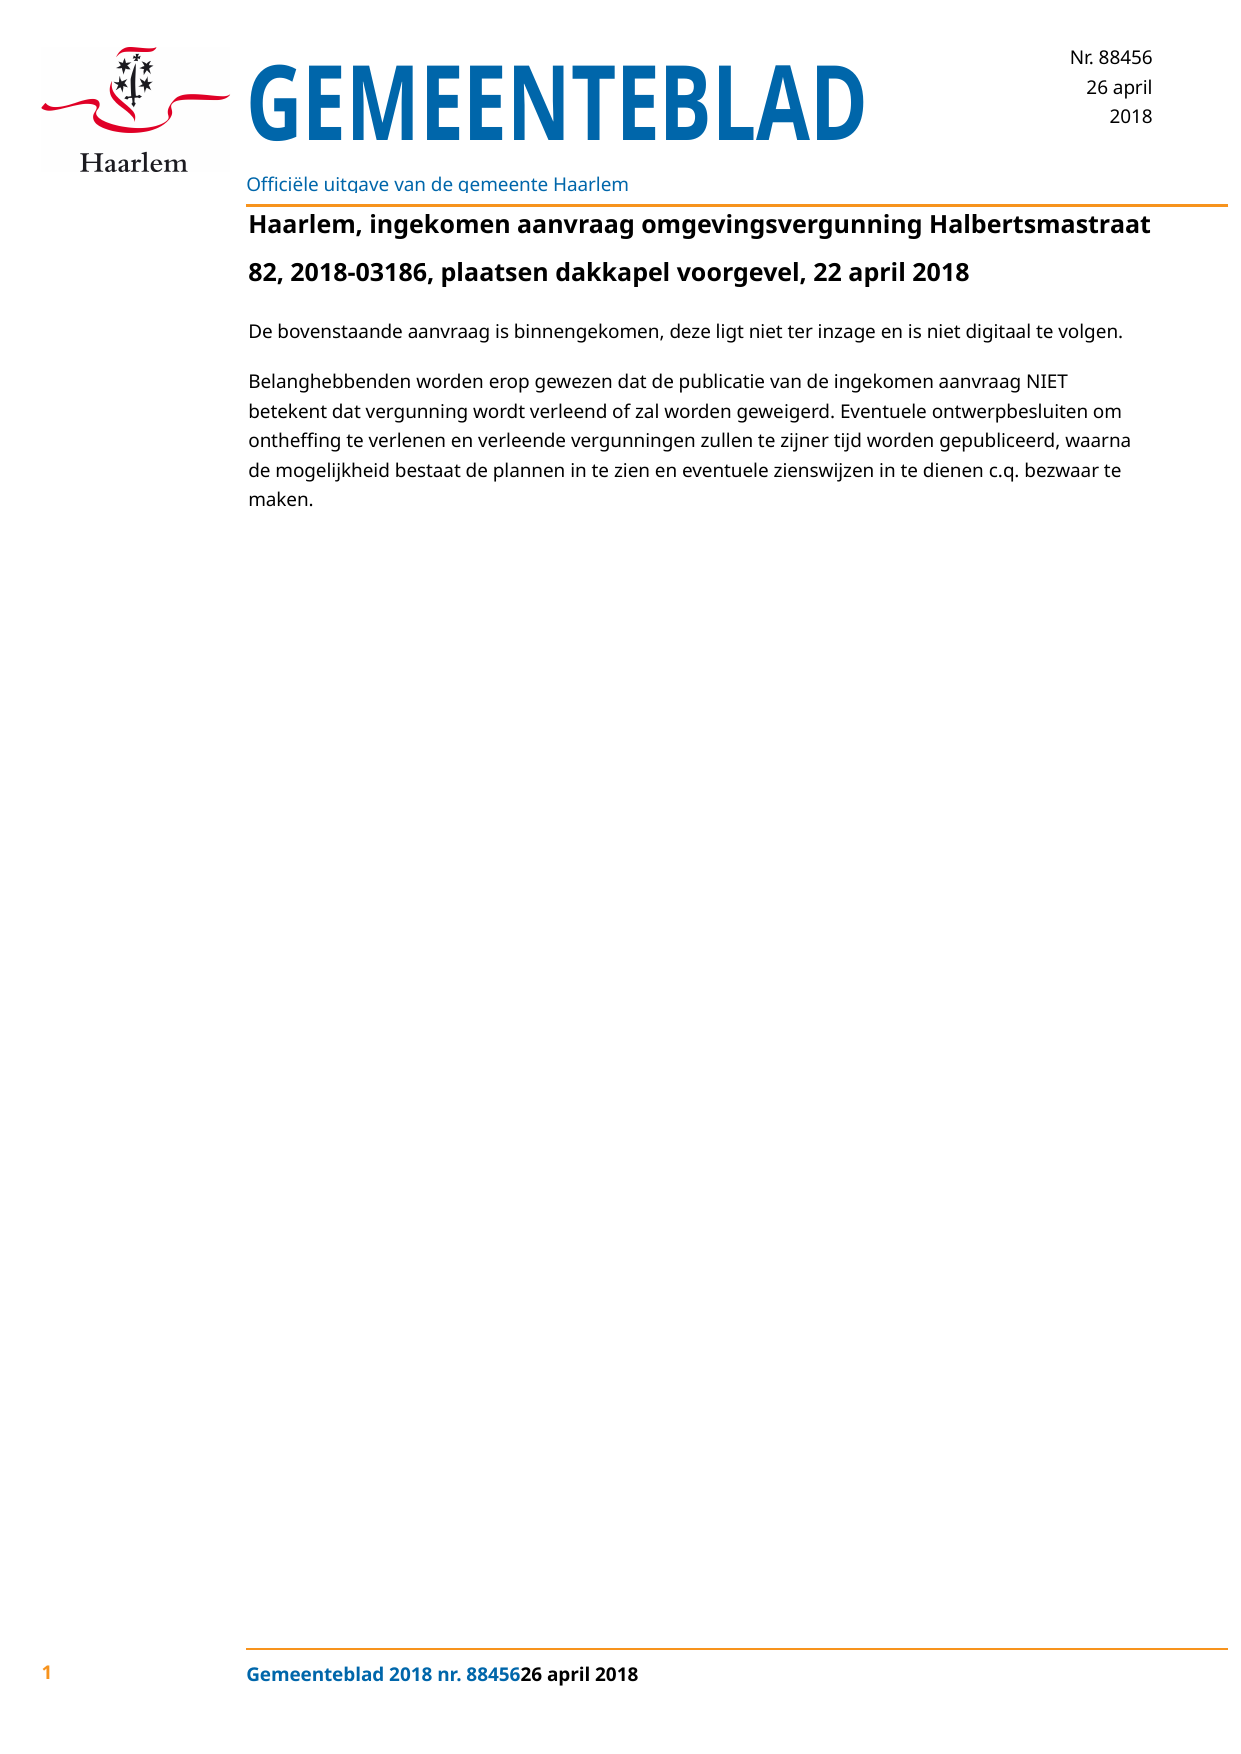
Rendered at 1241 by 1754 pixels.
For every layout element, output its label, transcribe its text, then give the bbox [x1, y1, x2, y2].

text Belanghebbenden worden erop gewezen dat de publicatie van de ingekomen aanvraag NIET betekent dat vergunning wordt verleend of zal worden geweigerd. Eventuele ontwerpbesluiten om ontheffing te verlenen en verleende vergunningen zullen te zijner tijd worden gepubliceerd, waarna de mogelijkheid bestaat de plannen in te zien en eventuele zienswijzen in te dienen c.q. bezwaar te maken. [248, 368, 1152, 512]
text Haarlem, ingekomen aanvraag omgevingsvergunning Halbertsmastraat 82, 2018-03186, plaatsen dakkapel voorgevel, 22 april 2018 [248, 207, 1152, 288]
text De bovenstaande aanvraag is binnengekomen, deze ligt niet ter inzage en is niet digitaal te volgen. [248, 318, 1152, 344]
picture [41, 47, 231, 172]
